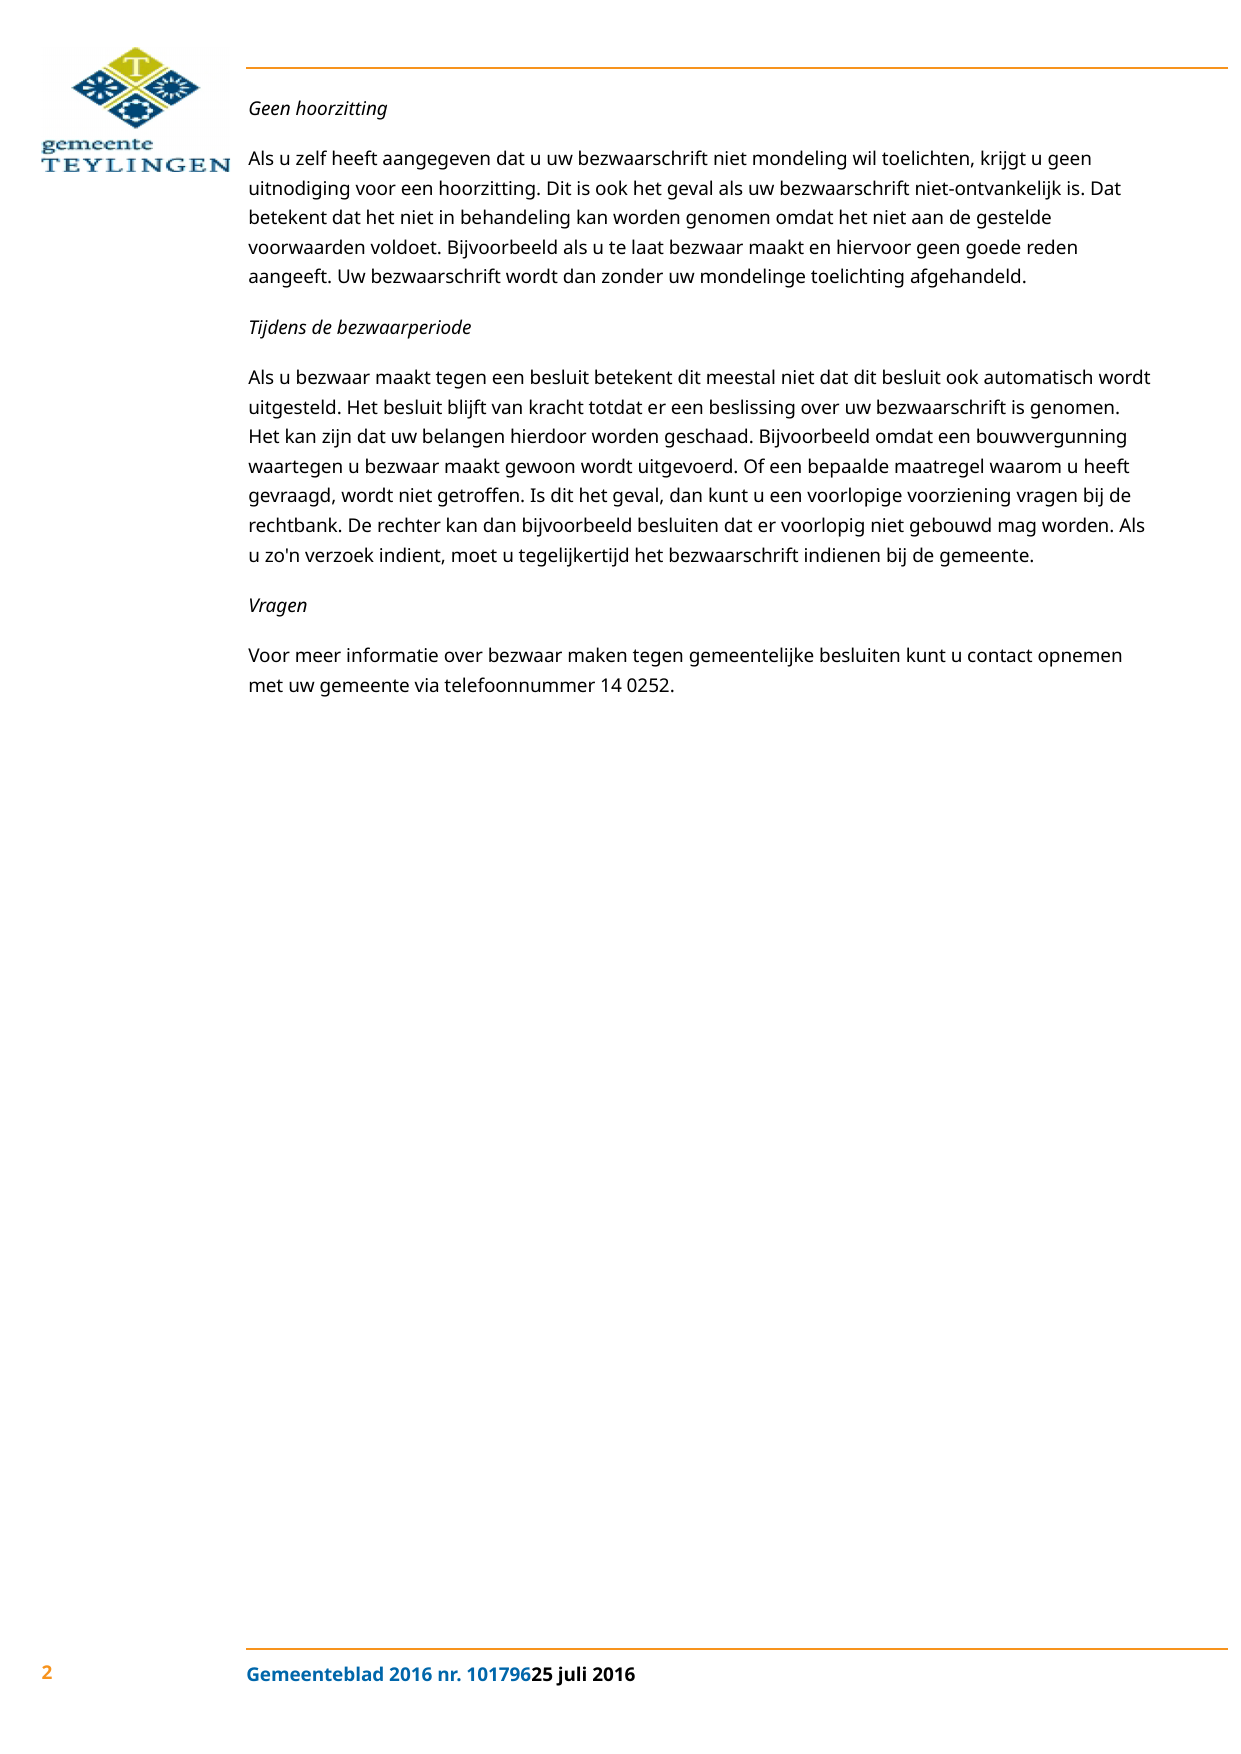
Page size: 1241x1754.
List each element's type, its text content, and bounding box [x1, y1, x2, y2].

text Voor meer informatie over bezwaar maken tegen gemeentelijke besluiten kunt u contact opnemen met uw gemeente via telefoonnummer 14 0252. [248, 643, 1152, 698]
text Als u zelf heeft aangegeven dat u uw bezwaarschrift niet mondeling wil toelichten, krijgt u geen uitnodiging voor een hoorzitting. Dit is ook het geval als uw bezwaarschrift niet-ontvankelijk is. Dat betekent dat het niet in behandeling kan worden genomen omdat het niet aan de gestelde voorwaarden voldoet. Bijvoorbeeld als u te laat bezwaar maakt en hiervoor geen goede reden aangeeft. Uw bezwaarschrift wordt dan zonder uw mondelinge toelichting afgehandeld. [248, 145, 1152, 289]
text Als u bezwaar maakt tegen een besluit betekent dit meestal niet dat dit besluit ook automatisch wordt uitgesteld. Het besluit blijft van kracht totdat er een beslissing over uw bezwaarschrift is genomen. Het kan zijn dat uw belangen hierdoor worden geschaad. Bijvoorbeeld omdat een bouwvergunning waartegen u bezwaar maakt gewoon wordt uitgevoerd. Of een bepaalde maatregel waarom u heeft gevraagd, wordt niet getroffen. Is dit het geval, dan kunt u een voorlopige voorziening vragen bij de rechtbank. De rechter kan dan bijvoorbeeld besluiten dat er voorlopig niet gebouwd mag worden. Als u zo'n verzoek indient, moet u tegelijkertijd het bezwaarschrift indienen bij de gemeente. [248, 364, 1152, 568]
text Geen hoorzitting [248, 95, 1152, 121]
text Tijdens de bezwaarperiode [248, 314, 1152, 340]
picture [41, 47, 231, 172]
text Vragen [248, 592, 1152, 618]
